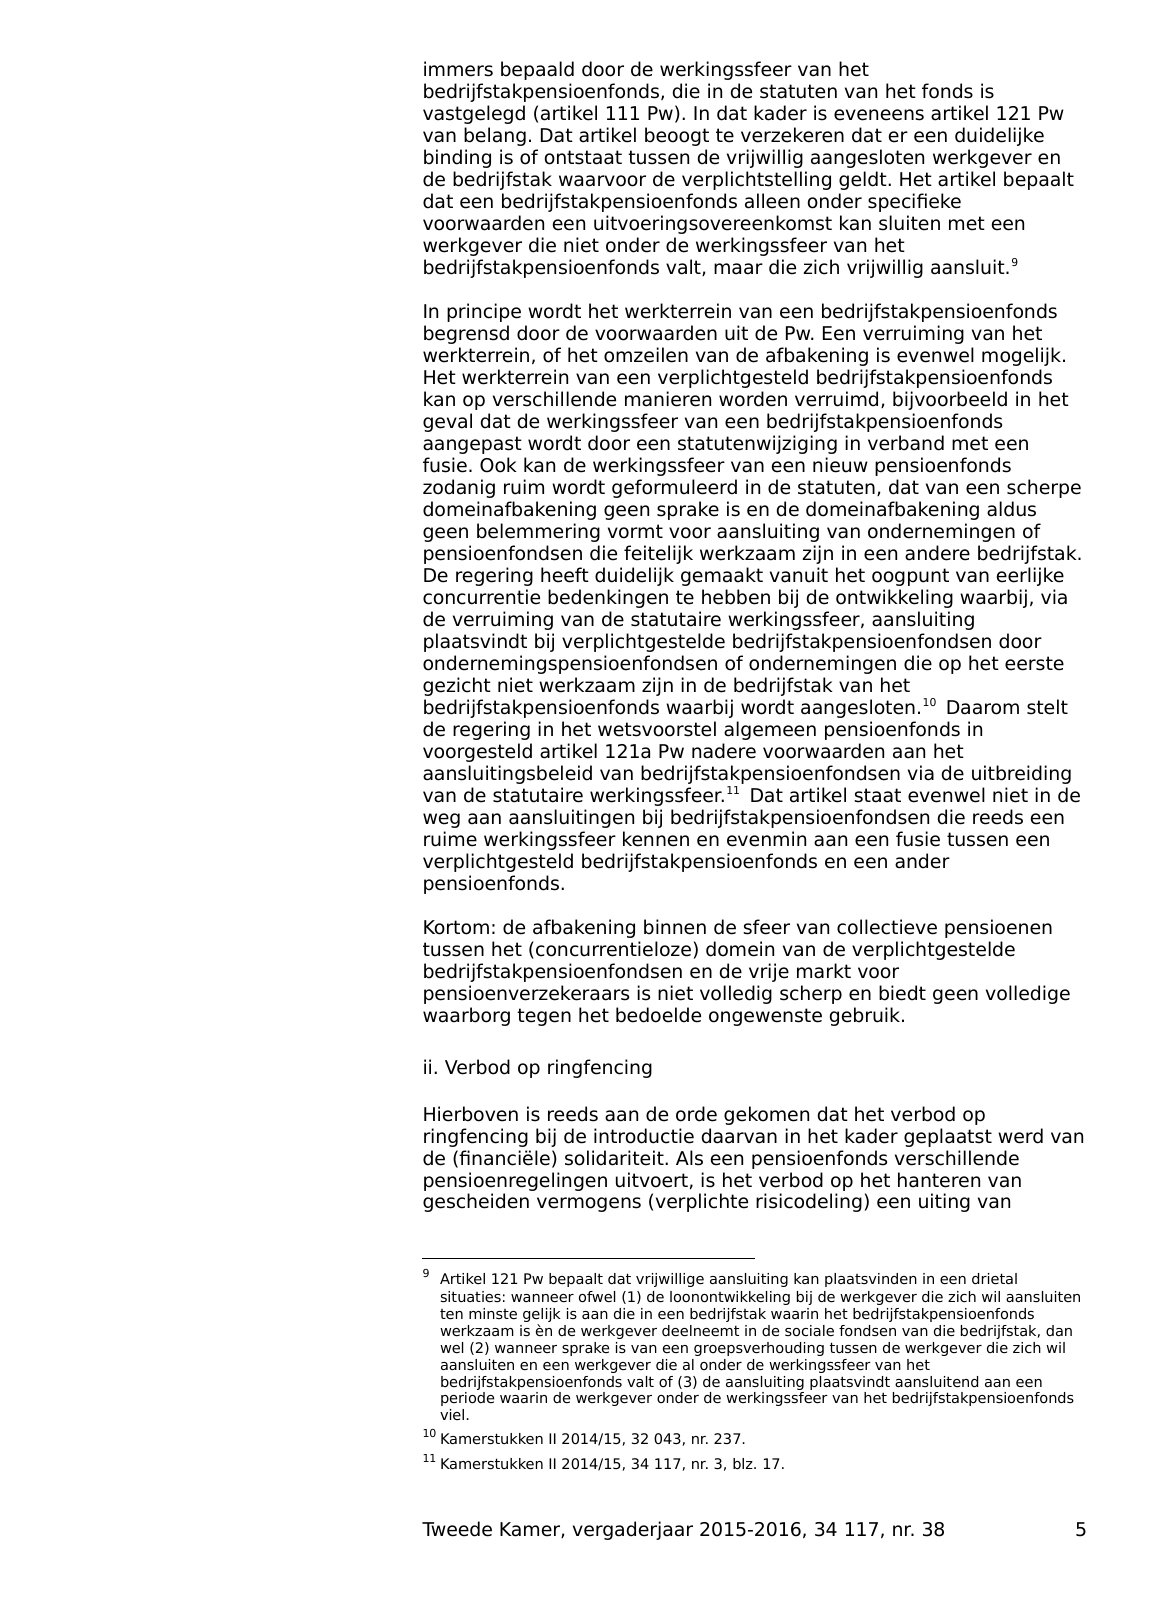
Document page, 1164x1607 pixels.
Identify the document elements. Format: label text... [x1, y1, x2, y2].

text Hierboven is reeds aan de orde gekomen dat het verbod op ringfencing bij de introductie daarvan in het kader geplaatst werd van de (financiële) solidariteit. Als een pensioenfonds verschillende pensioenregelingen uitvoert, is het verbod op het hanteren van gescheiden vermogens (verplichte risicodeling) een uiting van [422, 1103, 1087, 1213]
text In principe wordt het werkterrein van een bedrijfstakpensioenfonds begrensd door de voorwaarden uit de Pw. Een verruiming van het werkterrein, of het omzeilen van de afbakening is evenwel mogelijk. Het werkterrein van een verplichtgesteld bedrijfstakpensioenfonds kan op verschillende manieren worden verruimd, bijvoorbeeld in het geval dat de werkingssfeer van een bedrijfstakpensioenfonds aangepast wordt door een statutenwijziging in verband met een fusie. Ook kan de werkingssfeer van een nieuw pensioenfonds zodanig ruim wordt geformuleerd in de statuten, dat van een scherpe domeinafbakening geen sprake is en de domeinafbakening aldus geen belemmering vormt voor aansluiting van ondernemingen of pensioenfondsen die feitelijk werkzaam zijn in een andere bedrijfstak. De regering heeft duidelijk gemaakt vanuit het oogpunt van eerlijke concurrentie bedenkingen te hebben bij de ontwikkeling waarbij, via de verruiming van de statutaire werkingssfeer, aansluiting plaatsvindt bij verplichtgestelde bedrijfstakpensioenfondsen door ondernemingspensioenfondsen of ondernemingen die op het eerste gezicht niet werkzaam zijn in de bedrijfstak van het bedrijfstakpensioenfonds waarbij wordt aangesloten. Daarom stelt de regering in het wetsvoorstel algemeen pensioenfonds in voorgesteld artikel 121a Pw nadere voorwaarden aan het aansluitingsbeleid van bedrijfstakpensioenfondsen via de uitbreiding van de statutaire werkingssfeer. Dat artikel staat evenwel niet in de weg aan aansluitingen bij bedrijfstakpensioenfondsen die reeds een ruime werkingssfeer kennen en evenmin aan een fusie tussen een verplichtgesteld bedrijfstakpensioenfonds en een ander pensioenfonds. [422, 301, 1087, 894]
text Kortom: de afbakening binnen de sfeer van collectieve pensioenen tussen het (concurrentieloze) domein van de verplichtgestelde bedrijfstakpensioenfondsen en de vrije markt voor pensioenverzekeraars is niet volledig scherp en biedt geen volledige waarborg tegen het bedoelde ongewenste gebruik. [422, 917, 1087, 1027]
text Kamerstukken II 2014/15, 32 043, nr. 237. [422, 1427, 1087, 1449]
subtitle ii. Verbod op ringfencing [422, 1057, 1087, 1078]
text immers bepaald door de werkingssfeer van het bedrijfstakpensioenfonds, die in de statuten van het fonds is vastgelegd (artikel 111 Pw). In dat kader is eveneens artikel 121 Pw van belang. Dat artikel beoogt te verzekeren dat er een duidelijke binding is of ontstaat tussen de vrijwillig aangesloten werkgever en de bedrijfstak waarvoor de verplichtstelling geldt. Het artikel bepaalt dat een bedrijfstakpensioenfonds alleen onder specifieke voorwaarden een uitvoeringsovereenkomst kan sluiten met een werkgever die niet onder de werkingssfeer van het bedrijfstakpensioenfonds valt, maar die zich vrijwillig aansluit. [422, 59, 1087, 279]
text Kamerstukken II 2014/15, 34 117, nr. 3, blz. 17. [422, 1452, 1087, 1474]
text Artikel 121 Pw bepaalt dat vrijwillige aansluiting kan plaatsvinden in een drietal situaties: wanneer ofwel (1) de loonontwikkeling bij de werkgever die zich wil aansluiten ten minste gelijk is aan die in een bedrijfstak waarin het bedrijfstakpensioenfonds werkzaam is èn de werkgever deelneemt in de sociale fondsen van die bedrijfstak, dan wel (2) wanneer sprake is van een groepsverhouding tussen de werkgever die zich wil aansluiten en een werkgever die al onder de werkingssfeer van het bedrijfstakpensioenfonds valt of (3) de aansluiting plaatsvindt aansluitend aan een periode waarin de werkgever onder de werkingssfeer van het bedrijfstakpensioenfonds viel. [422, 1267, 1087, 1424]
